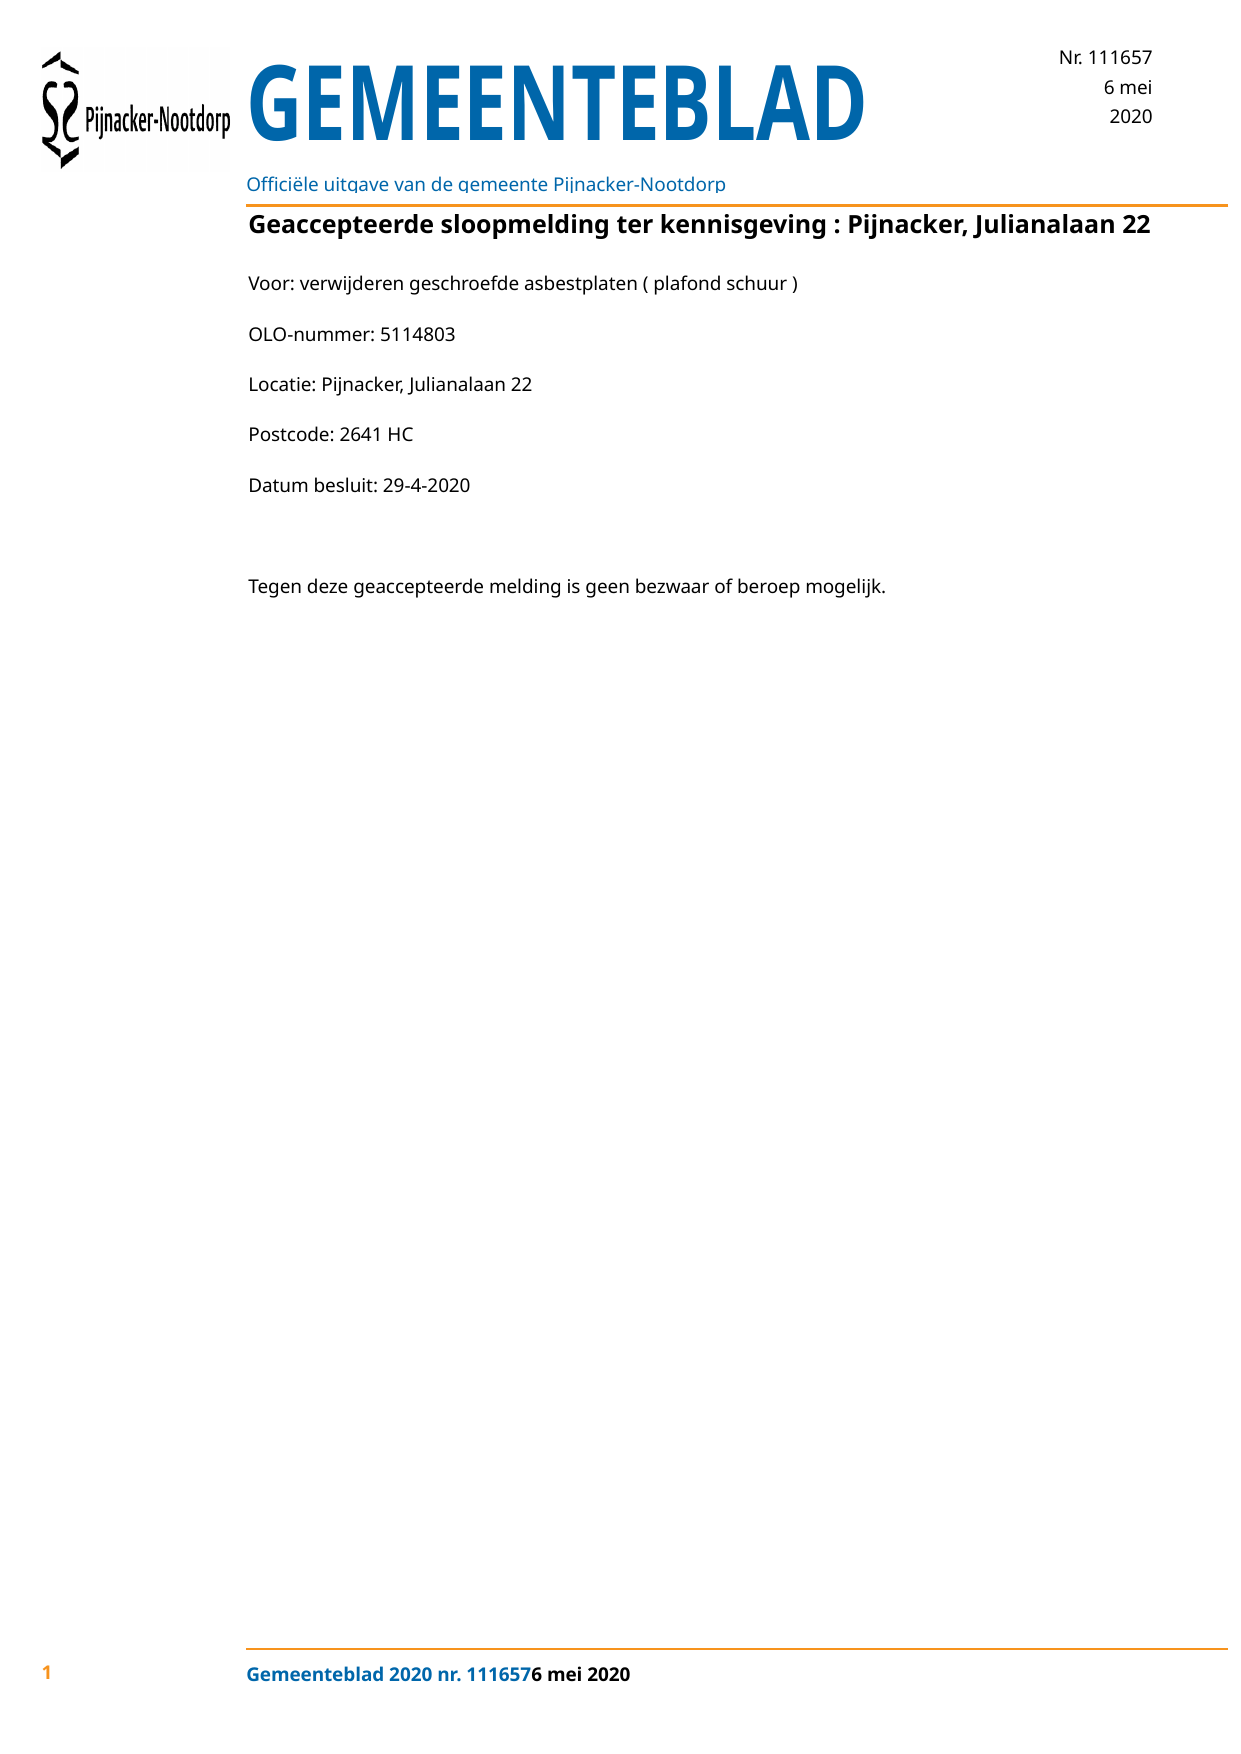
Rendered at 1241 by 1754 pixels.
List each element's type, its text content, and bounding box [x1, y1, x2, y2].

text Datum besluit: 29-4-2020 [248, 472, 1152, 498]
text Tegen deze geaccepteerde melding is geen bezwaar of beroep mogelijk. [248, 573, 1152, 598]
text OLO-nummer: 5114803 [248, 321, 1152, 346]
text Geaccepteerde sloopmelding ter kennisgeving : Pijnacker, Julianalaan 22 [248, 207, 1152, 241]
text Locatie: Pijnacker, Julianalaan 22 [248, 371, 1152, 397]
text Postcode: 2641 HC [248, 422, 1152, 447]
text Voor: verwijderen geschroefde asbestplaten ( plafond schuur ) [248, 270, 1152, 296]
picture [41, 47, 231, 172]
